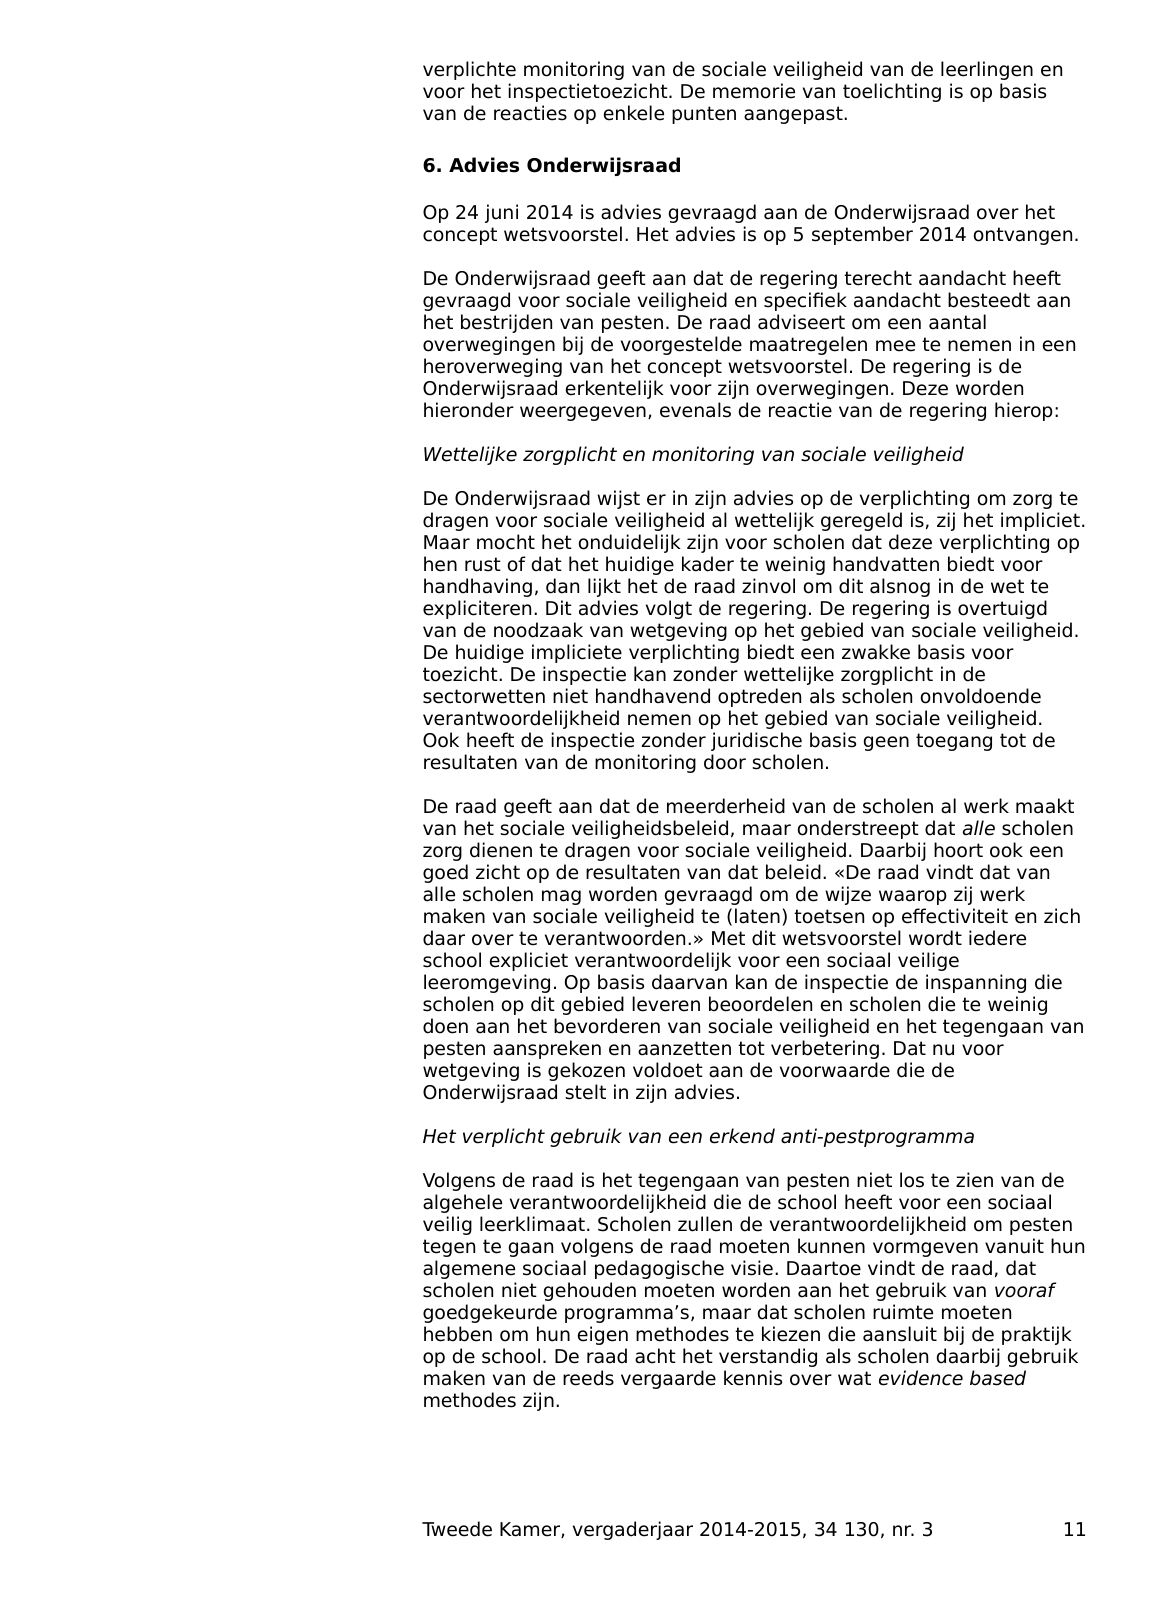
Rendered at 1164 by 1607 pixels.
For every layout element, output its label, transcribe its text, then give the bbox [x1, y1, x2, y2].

text De raad geeft aan dat de meerderheid van de scholen al werk maakt van het sociale veiligheidsbeleid, maar onderstreept dat alle scholen zorg dienen te dragen voor sociale veiligheid. Daarbij hoort ook een goed zicht op de resultaten van dat beleid. «De raad vindt dat van alle scholen mag worden gevraagd om de wijze waarop zij werk maken van sociale veiligheid te (laten) toetsen op effectiviteit en zich daar over te verantwoorden.» Met dit wetsvoorstel wordt iedere school expliciet verantwoordelijk voor een sociaal veilige leeromgeving. Op basis daarvan kan de inspectie de inspanning die scholen op dit gebied leveren beoordelen en scholen die te weinig doen aan het bevorderen van sociale veiligheid en het tegengaan van pesten aanspreken en aanzetten tot verbetering. Dat nu voor wetgeving is gekozen voldoet aan de voorwaarde die de Onderwijsraad stelt in zijn advies. [422, 796, 1087, 1104]
subtitle Wettelijke zorgplicht en monitoring van sociale veiligheid [422, 444, 1087, 466]
text verplichte monitoring van de sociale veiligheid van de leerlingen en voor het inspectietoezicht. De memorie van toelichting is op basis van de reacties op enkele punten aangepast. [422, 59, 1087, 125]
text Op 24 juni 2014 is advies gevraagd aan de Onderwijsraad over het concept wetsvoorstel. Het advies is op 5 september 2014 ontvangen. [422, 202, 1087, 246]
subtitle Het verplicht gebruik van een erkend anti-pestprogramma [422, 1126, 1087, 1148]
subtitle 6. Advies Onderwijsraad [422, 155, 1087, 177]
text De Onderwijsraad geeft aan dat de regering terecht aandacht heeft gevraagd voor sociale veiligheid en specifiek aandacht besteedt aan het bestrijden van pesten. De raad adviseert om een aantal overwegingen bij de voorgestelde maatregelen mee te nemen in een heroverweging van het concept wetsvoorstel. De regering is de Onderwijsraad erkentelijk voor zijn overwegingen. Deze worden hieronder weergegeven, evenals de reactie van de regering hierop: [422, 268, 1087, 422]
text De Onderwijsraad wijst er in zijn advies op de verplichting om zorg te dragen voor sociale veiligheid al wettelijk geregeld is, zij het impliciet. Maar mocht het onduidelijk zijn voor scholen dat deze verplichting op hen rust of dat het huidige kader te weinig handvatten biedt voor handhaving, dan lijkt het de raad zinvol om dit alsnog in de wet te expliciteren. Dit advies volgt de regering. De regering is overtuigd van de noodzaak van wetgeving op het gebied van sociale veiligheid. De huidige impliciete verplichting biedt een zwakke basis voor toezicht. De inspectie kan zonder wettelijke zorgplicht in de sectorwetten niet handhavend optreden als scholen onvoldoende verantwoordelijkheid nemen op het gebied van sociale veiligheid. Ook heeft de inspectie zonder juridische basis geen toegang tot de resultaten van de monitoring door scholen. [422, 488, 1087, 774]
text Volgens de raad is het tegengaan van pesten niet los te zien van de algehele verantwoordelijkheid die de school heeft voor een sociaal veilig leerklimaat. Scholen zullen de verantwoordelijkheid om pesten tegen te gaan volgens de raad moeten kunnen vormgeven vanuit hun algemene sociaal pedagogische visie. Daartoe vindt de raad, dat scholen niet gehouden moeten worden aan het gebruik van vooraf goedgekeurde programma’s, maar dat scholen ruimte moeten hebben om hun eigen methodes te kiezen die aansluit bij de praktijk op de school. De raad acht het verstandig als scholen daarbij gebruik maken van de reeds vergaarde kennis over wat evidence based methodes zijn. [422, 1170, 1087, 1412]
